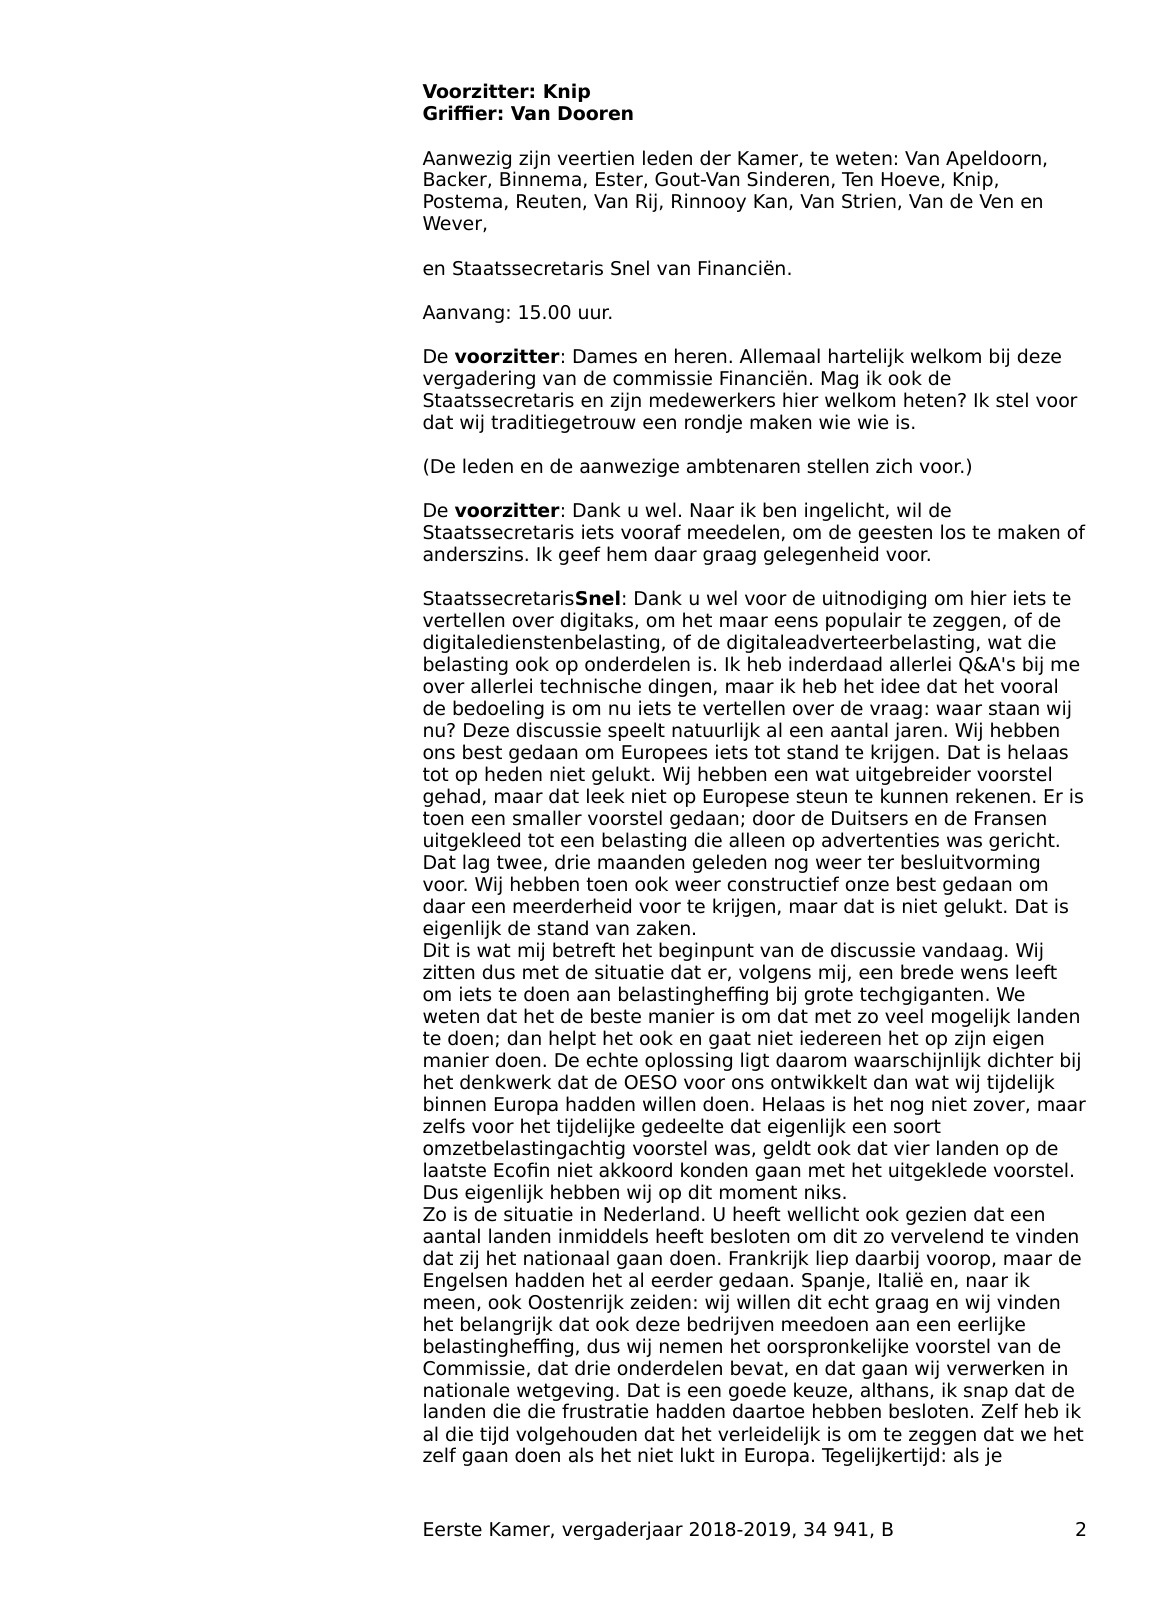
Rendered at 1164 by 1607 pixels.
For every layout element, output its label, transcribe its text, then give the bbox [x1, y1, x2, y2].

text De voorzitter: Dank u wel. Naar ik ben ingelicht, wil de Staatssecretaris iets vooraf meedelen, om de geesten los te maken of anderszins. Ik geef hem daar graag gelegenheid voor. [422, 500, 1087, 566]
text Zo is de situatie in Nederland. U heeft wellicht ook gezien dat een aantal landen inmiddels heeft besloten om dit zo vervelend te vinden dat zij het nationaal gaan doen. Frankrijk liep daarbij voorop, maar de Engelsen hadden het al eerder gedaan. Spanje, Italië en, naar ik meen, ook Oostenrijk zeiden: wij willen dit echt graag en wij vinden het belangrijk dat ook deze bedrijven meedoen aan een eerlijke belastingheffing, dus wij nemen het oorspronkelijke voorstel van de Commissie, dat drie onderdelen bevat, en dat gaan wij verwerken in nationale wetgeving. Dat is een goede keuze, althans, ik snap dat de landen die die frustratie hadden daartoe hebben besloten. Zelf heb ik al die tijd volgehouden dat het verleidelijk is om te zeggen dat we het zelf gaan doen als het niet lukt in Europa. Tegelijkertijd: als je [422, 1204, 1087, 1467]
text Griffier: Van Dooren [422, 103, 1087, 125]
text en Staatssecretaris Snel van Financiën. [422, 257, 1087, 279]
text StaatssecretarisSnel: Dank u wel voor de uitnodiging om hier iets te vertellen over digitaks, om het maar eens populair te zeggen, of de digitaledienstenbelasting, of de digitaleadverteerbelasting, wat die belasting ook op onderdelen is. Ik heb inderdaad allerlei Q&A's bij me over allerlei technische dingen, maar ik heb het idee dat het vooral de bedoeling is om nu iets te vertellen over de vraag: waar staan wij nu? Deze discussie speelt natuurlijk al een aantal jaren. Wij hebben ons best gedaan om Europees iets tot stand te krijgen. Dat is helaas tot op heden niet gelukt. Wij hebben een wat uitgebreider voorstel gehad, maar dat leek niet op Europese steun te kunnen rekenen. Er is toen een smaller voorstel gedaan; door de Duitsers en de Fransen uitgekleed tot een belasting die alleen op advertenties was gericht. Dat lag twee, drie maanden geleden nog weer ter besluitvorming voor. Wij hebben toen ook weer constructief onze best gedaan om daar een meerderheid voor te krijgen, maar dat is niet gelukt. Dat is eigenlijk de stand van zaken. [422, 588, 1087, 940]
text (De leden en de aanwezige ambtenaren stellen zich voor.) [422, 456, 1087, 478]
text De voorzitter: Dames en heren. Allemaal hartelijk welkom bij deze vergadering van de commissie Financiën. Mag ik ook de Staatssecretaris en zijn medewerkers hier welkom heten? Ik stel voor dat wij traditiegetrouw een rondje maken wie wie is. [422, 346, 1087, 434]
text Aanwezig zijn veertien leden der Kamer, te weten: Van Apeldoorn, Backer, Binnema, Ester, Gout-Van Sinderen, Ten Hoeve, Knip, Postema, Reuten, Van Rij, Rinnooy Kan, Van Strien, Van de Ven en Wever, [422, 147, 1087, 235]
text Aanvang: 15.00 uur. [422, 302, 1087, 324]
text Voorzitter: Knip [422, 81, 1087, 103]
text Dit is wat mij betreft het beginpunt van de discussie vandaag. Wij zitten dus met de situatie dat er, volgens mij, een brede wens leeft om iets te doen aan belastingheffing bij grote techgiganten. We weten dat het de beste manier is om dat met zo veel mogelijk landen te doen; dan helpt het ook en gaat niet iedereen het op zijn eigen manier doen. De echte oplossing ligt daarom waarschijnlijk dichter bij het denkwerk dat de OESO voor ons ontwikkelt dan wat wij tijdelijk binnen Europa hadden willen doen. Helaas is het nog niet zover, maar zelfs voor het tijdelijke gedeelte dat eigenlijk een soort omzetbelastingachtig voorstel was, geldt ook dat vier landen op de laatste Ecofin niet akkoord konden gaan met het uitgeklede voorstel. Dus eigenlijk hebben wij op dit moment niks. [422, 940, 1087, 1204]
